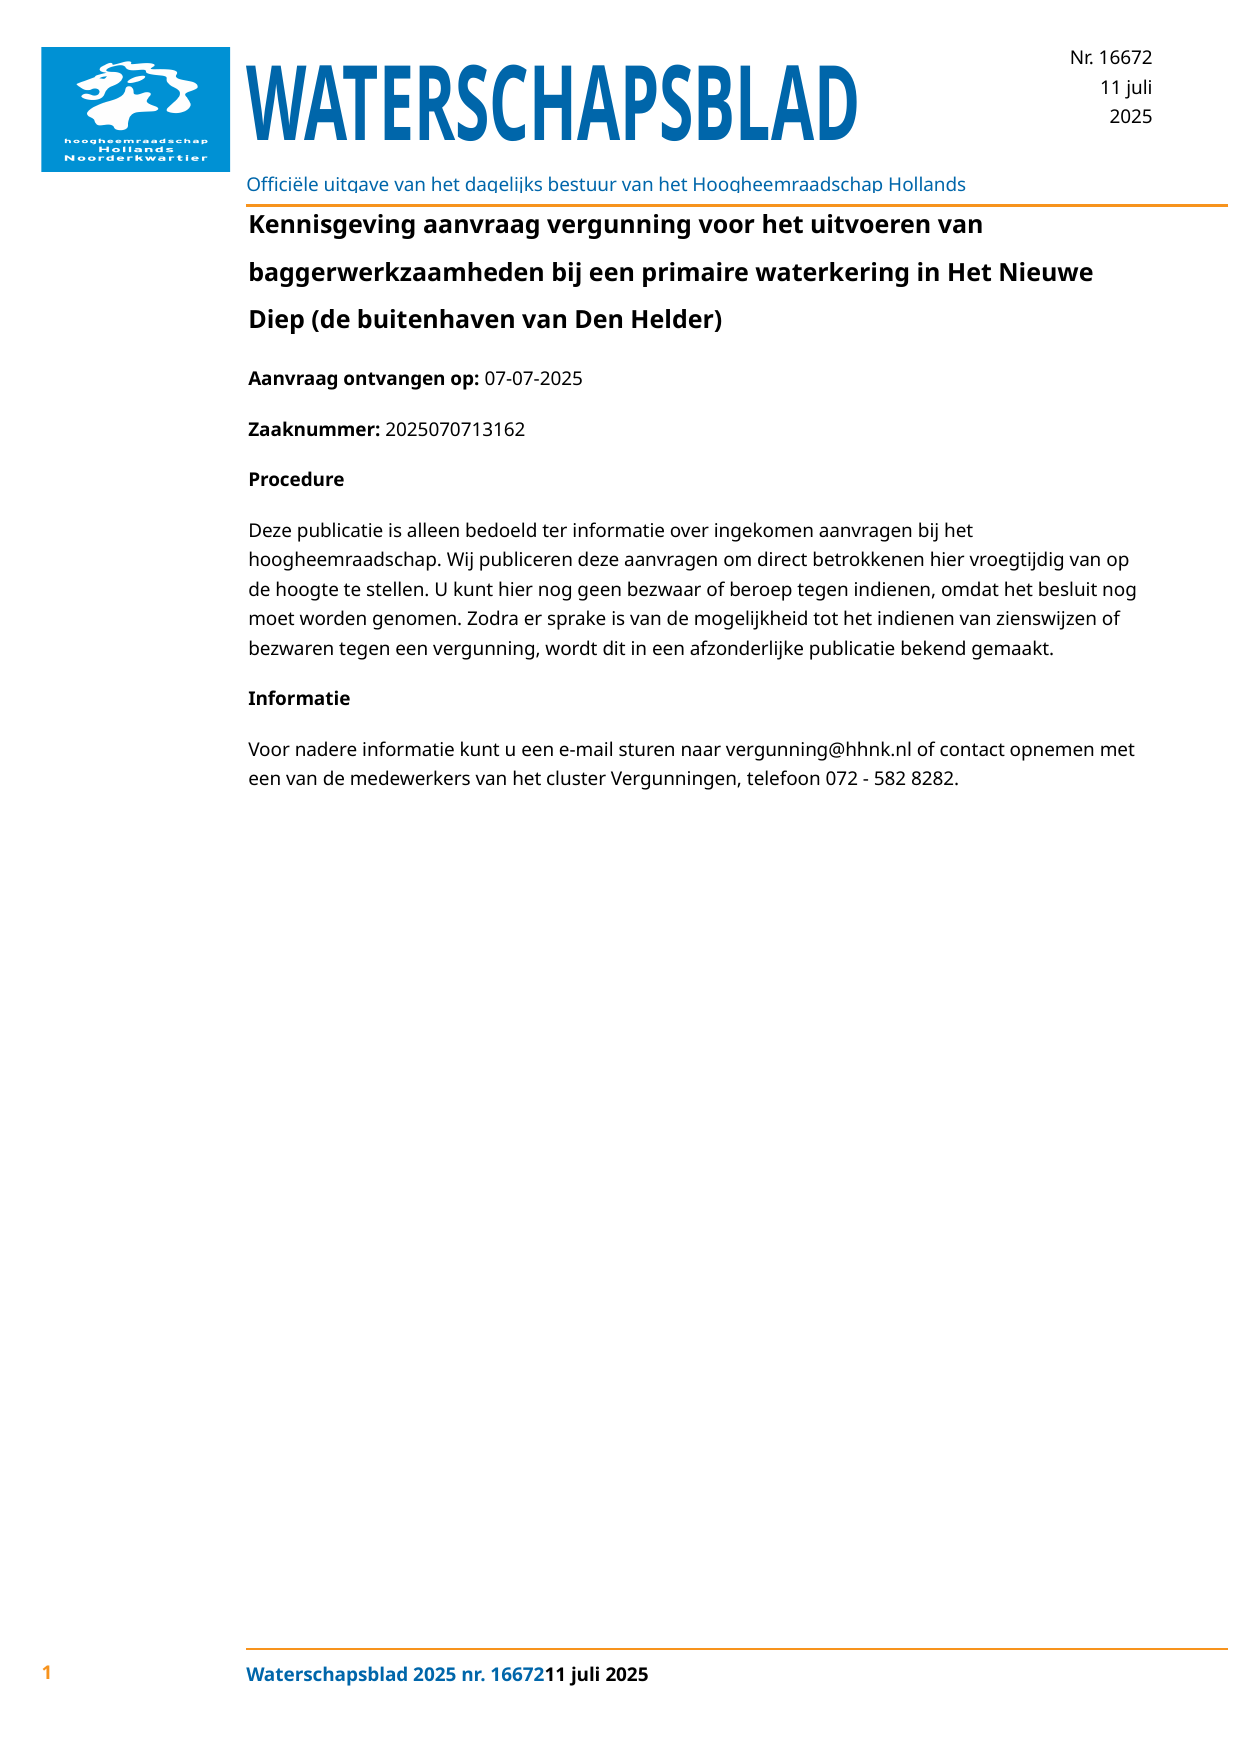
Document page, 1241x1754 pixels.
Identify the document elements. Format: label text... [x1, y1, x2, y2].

picture [129, 76, 144, 82]
text Zaaknummer: 2025070713162 [248, 416, 1152, 442]
text Aanvraag ontvangen op: 07-07-2025 [248, 366, 1152, 391]
text Kennisgeving aanvraag vergunning voor het uitvoeren van baggerwerkzaamheden bij een primaire waterkering in Het Nieuwe Diep (de buitenhaven van Den Helder) [248, 207, 1152, 336]
text Informatie [248, 686, 1152, 711]
picture [118, 62, 197, 112]
text Procedure [248, 466, 1152, 492]
picture [78, 64, 122, 99]
text Deze publicatie is alleen bedoeld ter informatie over ingekomen aanvragen bij het hoogheemraadschap. Wij publiceren deze aanvragen om direct betrokkenen hier vroegtijdig van op de hoogte te stellen. U kunt hier nog geen bezwaar of beroep tegen indienen, omdat het besluit nog moet worden genomen. Zodra er sprake is van de mogelijkheid tot het indienen van zienswijzen of bezwaren tegen een vergunning, wordt dit in een afzonderlijke publicatie bekend gemaakt. [248, 517, 1152, 661]
text Voor nadere informatie kunt u een e-mail sturen naar vergunning@hhnk.nl of contact opnemen met een van de medewerkers van het cluster Vergunningen, telefoon 072 - 582 8282. [248, 736, 1152, 791]
picture [88, 87, 157, 130]
